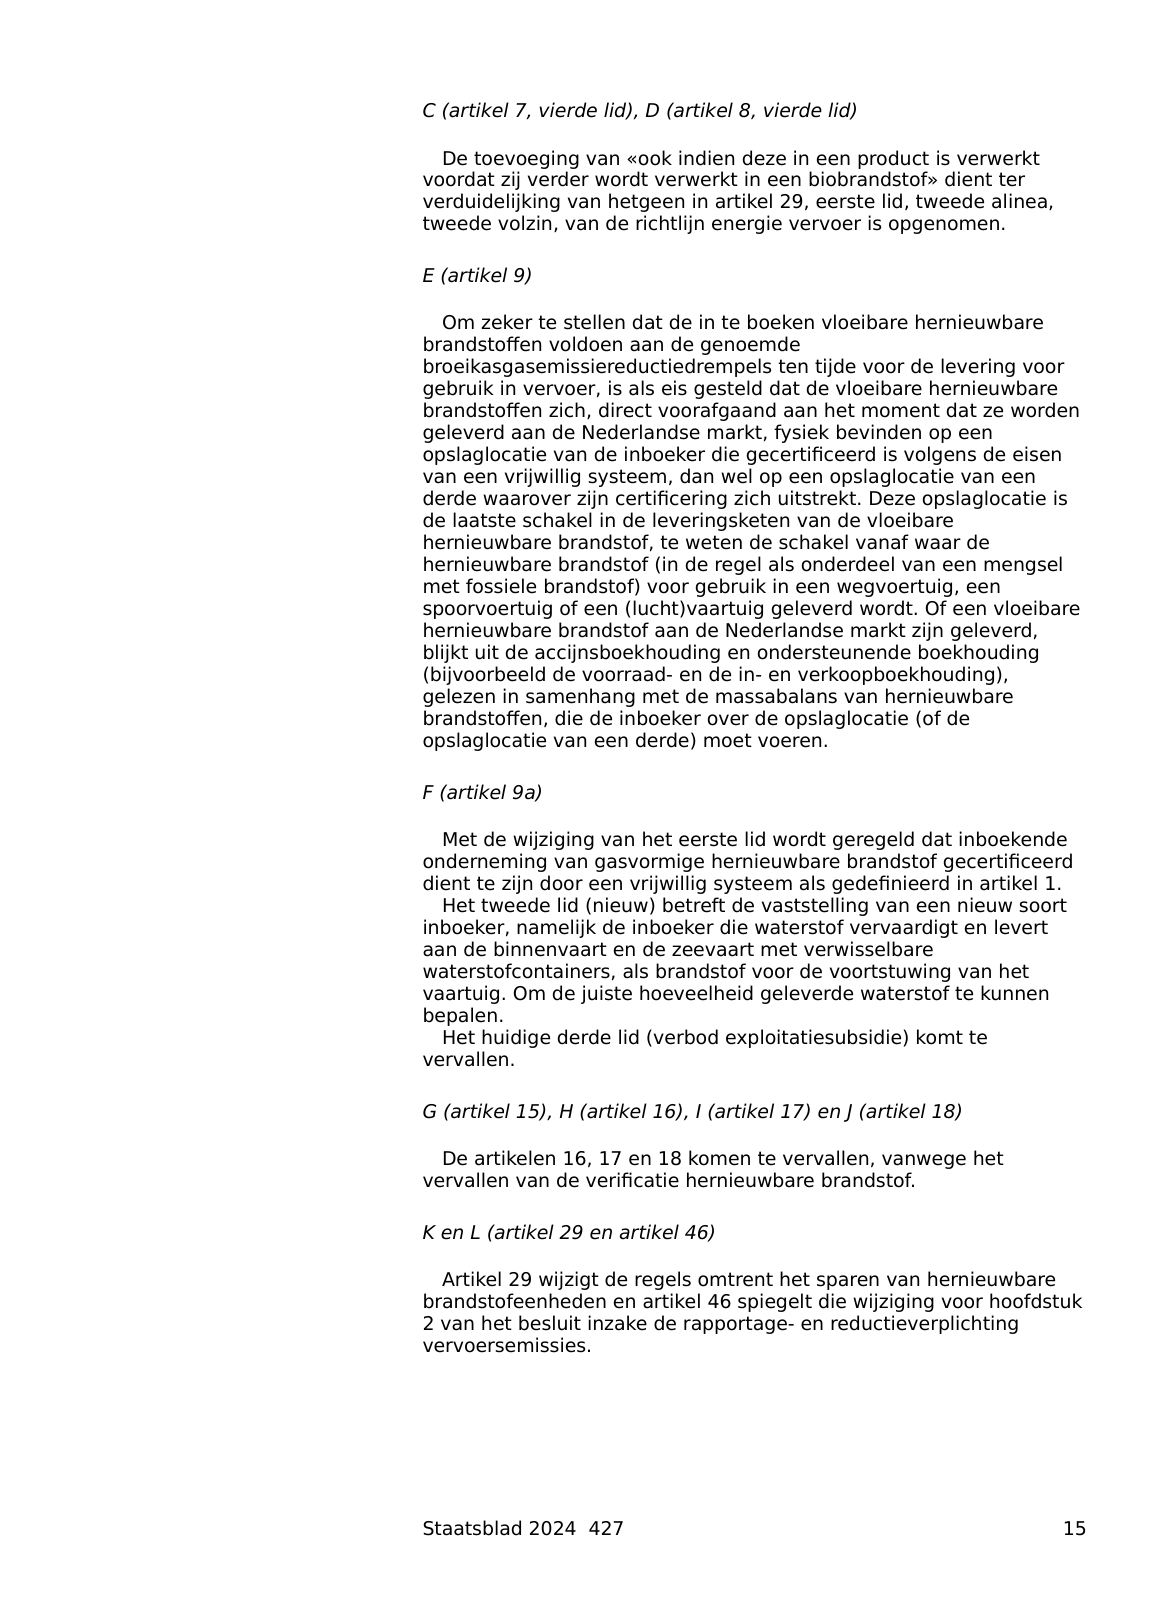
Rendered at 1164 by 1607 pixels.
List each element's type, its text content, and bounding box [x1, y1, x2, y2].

subtitle G (artikel 15), H (artikel 16), I (artikel 17) en J (artikel 18) [422, 1101, 1087, 1123]
text Artikel 29 wijzigt de regels omtrent het sparen van hernieuwbare brandstofeenheden en artikel 46 spiegelt die wijziging voor hoofdstuk 2 van het besluit inzake de rapportage- en reductieverplichting vervoersemissies. [422, 1268, 1087, 1356]
text Het huidige derde lid (verbod exploitatiesubsidie) komt te vervallen. [422, 1027, 1087, 1071]
subtitle E (artikel 9) [422, 265, 1087, 287]
subtitle C (artikel 7, vierde lid), D (artikel 8, vierde lid) [422, 100, 1087, 122]
subtitle F (artikel 9a) [422, 782, 1087, 804]
text Om zeker te stellen dat de in te boeken vloeibare hernieuwbare brandstoffen voldoen aan de genoemde broeikasgasemissiereductiedrempels ten tijde voor de levering voor gebruik in vervoer, is als eis gesteld dat de vloeibare hernieuwbare brandstoffen zich, direct voorafgaand aan het moment dat ze worden geleverd aan de Nederlandse markt, fysiek bevinden op een opslaglocatie van de inboeker die gecertificeerd is volgens de eisen van een vrijwillig systeem, dan wel op een opslaglocatie van een derde waarover zijn certificering zich uitstrekt. Deze opslaglocatie is de laatste schakel in de leveringsketen van de vloeibare hernieuwbare brandstof, te weten de schakel vanaf waar de hernieuwbare brandstof (in de regel als onderdeel van een mengsel met fossiele brandstof) voor gebruik in een wegvoertuig, een spoorvoertuig of een (lucht)vaartuig geleverd wordt. Of een vloeibare hernieuwbare brandstof aan de Nederlandse markt zijn geleverd, blijkt uit de accijnsboekhouding en ondersteunende boekhouding (bijvoorbeeld de voorraad- en de in- en verkoopboekhouding), gelezen in samenhang met de massabalans van hernieuwbare brandstoffen, die de inboeker over de opslaglocatie (of de opslaglocatie van een derde) moet voeren. [422, 312, 1087, 752]
text Het tweede lid (nieuw) betreft de vaststelling van een nieuw soort inboeker, namelijk de inboeker die waterstof vervaardigt en levert aan de binnenvaart en de zeevaart met verwisselbare waterstofcontainers, als brandstof voor de voortstuwing van het vaartuig. Om de juiste hoeveelheid geleverde waterstof te kunnen bepalen. [422, 895, 1087, 1027]
text Met de wijziging van het eerste lid wordt geregeld dat inboekende onderneming van gasvormige hernieuwbare brandstof gecertificeerd dient te zijn door een vrijwillig systeem als gedefinieerd in artikel 1. [422, 829, 1087, 895]
text De artikelen 16, 17 en 18 komen te vervallen, vanwege het vervallen van de verificatie hernieuwbare brandstof. [422, 1148, 1087, 1192]
text De toevoeging van «ook indien deze in een product is verwerkt voordat zij verder wordt verwerkt in een biobrandstof» dient ter verduidelijking van hetgeen in artikel 29, eerste lid, tweede alinea, tweede volzin, van de richtlijn energie vervoer is opgenomen. [422, 147, 1087, 235]
subtitle K en L (artikel 29 en artikel 46) [422, 1222, 1087, 1243]
